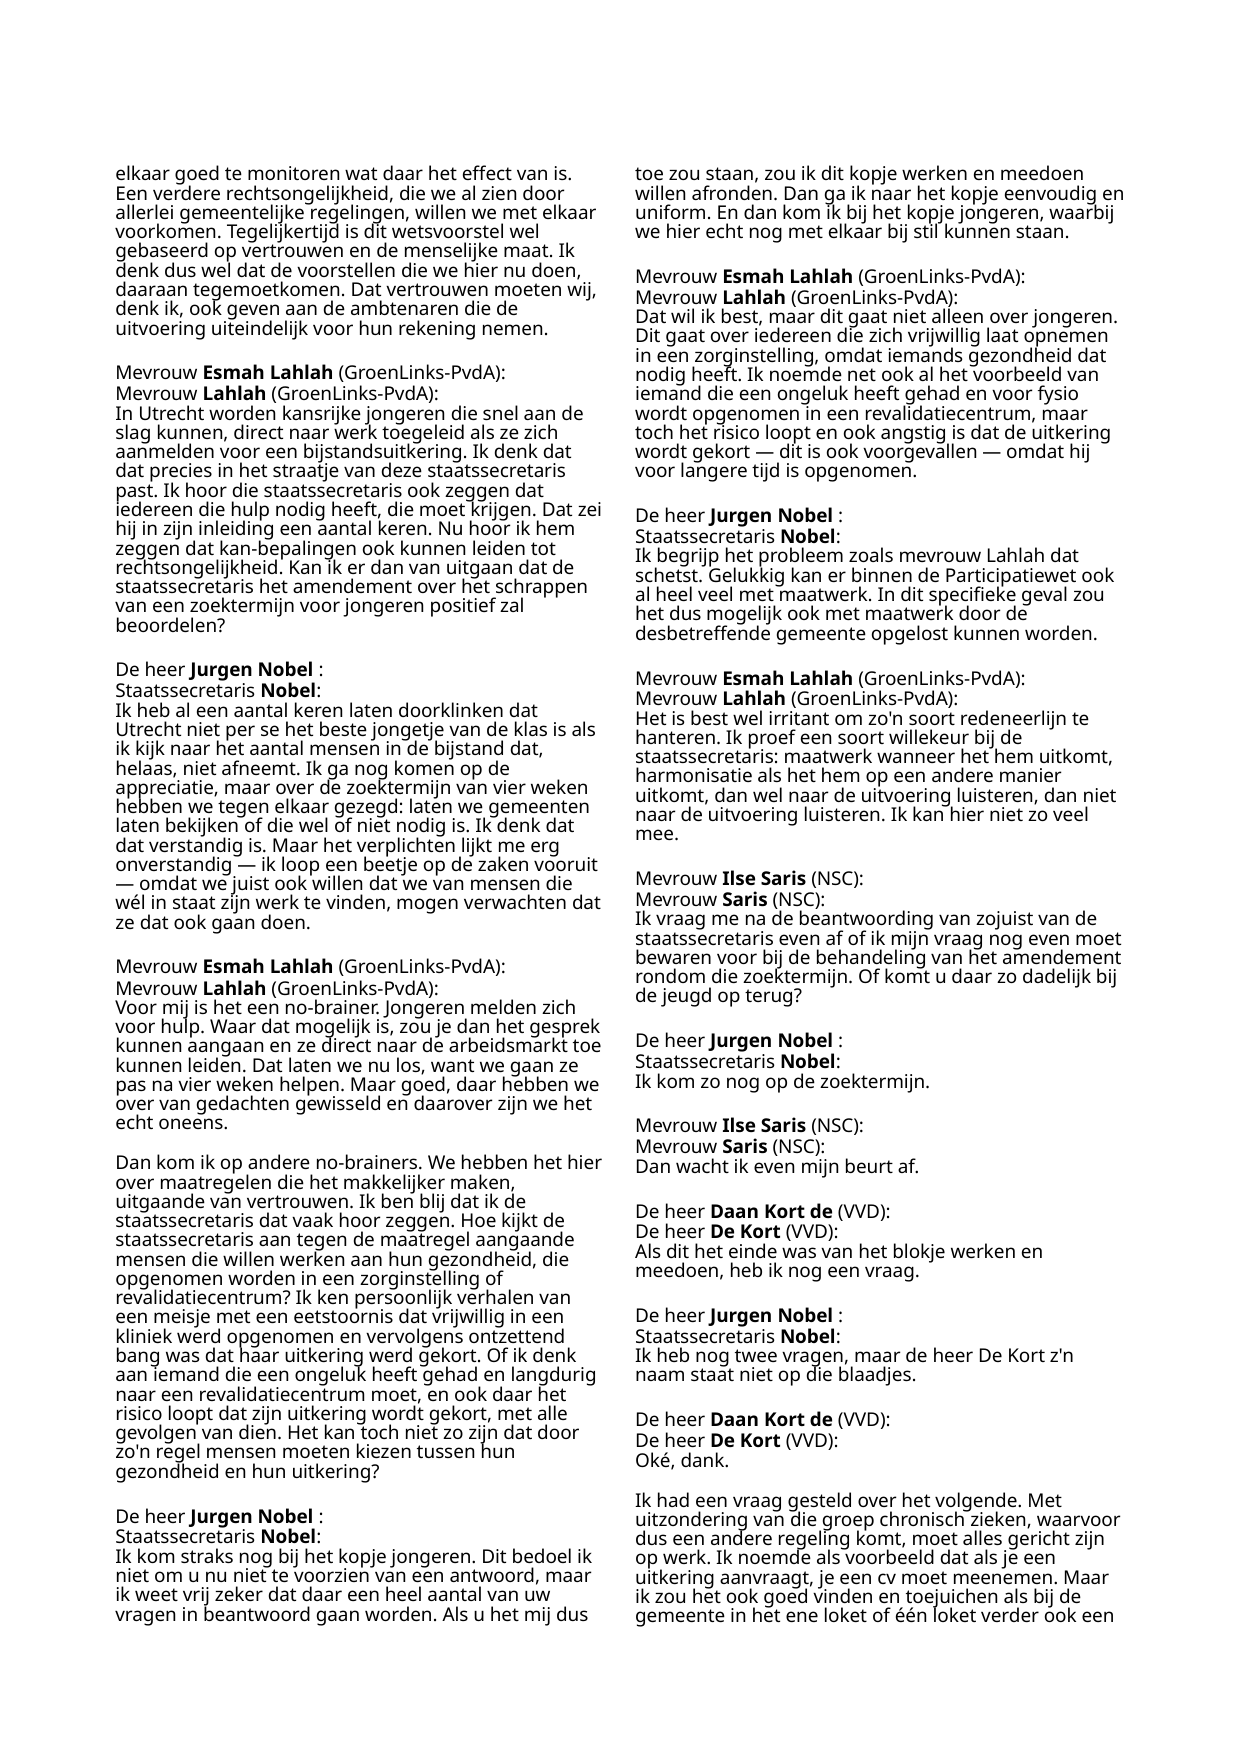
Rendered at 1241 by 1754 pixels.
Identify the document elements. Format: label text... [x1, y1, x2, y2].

text Ik kom zo nog op de zoektermijn. [635, 1073, 1125, 1092]
text toe zou staan, zou ik dit kopje werken en meedoen willen afronden. Dan ga ik naar het kopje eenvoudig en uniform. En dan kom ik bij het kopje jongeren, waarbij we hier echt nog met elkaar bij stil kunnen staan. [635, 165, 1125, 242]
text Staatssecretaris Nobel: [115, 682, 605, 702]
text Ik vraag me na de beantwoording van zojuist van de staatssecretaris even af of ik mijn vraag nog even moet bewaren voor bij de behandeling van het amendement rondom die zoektermijn. Of komt u daar zo dadelijk bij de jeugd op terug? [635, 910, 1125, 1007]
text Ik kom straks nog bij het kopje jongeren. Dit bedoel ik niet om u nu niet te voorzien van een antwoord, maar ik weet vrij zeker dat daar een heel aantal van uw vragen in beantwoord gaan worden. Als u het mij dus [115, 1548, 605, 1625]
text Oké, dank. [635, 1452, 1125, 1471]
text Mevrouw Saris (NSC): [635, 1138, 1125, 1158]
text De heer De Kort (VVD): [635, 1223, 1125, 1243]
text De heer Jurgen Nobel : [115, 1503, 605, 1528]
text De heer Jurgen Nobel : [635, 1028, 1125, 1053]
text De heer Daan Kort de (VVD): [635, 1407, 1125, 1432]
text De heer De Kort (VVD): [635, 1432, 1125, 1452]
text Voor mij is het een no-brainer. Jongeren melden zich voor hulp. Waar dat mogelijk is, zou je dan het gesprek kunnen aangaan en ze direct naar de arbeidsmarkt toe kunnen leiden. Dat laten we nu los, want we gaan ze pas na vier weken helpen. Maar goed, daar hebben we over van gedachten gewisseld en daarover zijn we het echt oneens. [115, 999, 605, 1134]
text Mevrouw Saris (NSC): [635, 891, 1125, 910]
text elkaar goed te monitoren wat daar het effect van is. Een verdere rechtsongelijkheid, die we al zien door allerlei gemeentelijke regelingen, willen we met elkaar voorkomen. Tegelijkertijd is dit wetsvoorstel wel gebaseerd op vertrouwen en de menselijke maat. Ik denk dus wel dat de voorstellen die we hier nu doen, daaraan tegemoetkomen. Dat vertrouwen moeten wij, denk ik, ook geven aan de ambtenaren die de uitvoering uiteindelijk voor hun rekening nemen. [115, 165, 605, 339]
text Mevrouw Esmah Lahlah (GroenLinks-PvdA): [635, 665, 1125, 690]
text Staatssecretaris Nobel: [635, 1053, 1125, 1073]
text Dat wil ik best, maar dit gaat niet alleen over jongeren. Dit gaat over iedereen die zich vrijwillig laat opnemen in een zorginstelling, omdat iemands gezondheid dat nodig heeft. Ik noemde net ook al het voorbeeld van iemand die een ongeluk heeft gehad en voor fysio wordt opgenomen in een revalidatiecentrum, maar toch het risico loopt en ook angstig is dat de uitkering wordt gekort — dit is ook voorgevallen — omdat hij voor langere tijd is opgenomen. [635, 308, 1125, 482]
text In Utrecht worden kansrijke jongeren die snel aan de slag kunnen, direct naar werk toegeleid als ze zich aanmelden voor een bijstandsuitkering. Ik denk dat dat precies in het straatje van deze staatssecretaris past. Ik hoor die staatssecretaris ook zeggen dat iedereen die hulp nodig heeft, die moet krijgen. Dat zei hij in zijn inleiding een aantal keren. Nu hoor ik hem zeggen dat kan-bepalingen ook kunnen leiden tot rechtsongelijkheid. Kan ik er dan van uitgaan dat de staatssecretaris het amendement over het schrappen van een zoektermijn voor jongeren positief zal beoordelen? [115, 404, 605, 636]
text Mevrouw Esmah Lahlah (GroenLinks-PvdA): [635, 263, 1125, 289]
text Staatssecretaris Nobel: [635, 528, 1125, 547]
text Ik heb al een aantal keren laten doorklinken dat Utrecht niet per se het beste jongetje van de klas is als ik kijk naar het aantal mensen in de bijstand dat, helaas, niet afneemt. Ik ga nog komen op de appreciatie, maar over de zoektermijn van vier weken hebben we tegen elkaar gezegd: laten we gemeenten laten bekijken of die wel of niet nodig is. Ik denk dat dat verstandig is. Maar het verplichten lijkt me erg onverstandig — ik loop een beetje op de zaken vooruit — omdat we juist ook willen dat we van mensen die wél in staat zijn werk te vinden, mogen verwachten dat ze dat ook gaan doen. [115, 702, 605, 933]
text De heer Jurgen Nobel : [635, 502, 1125, 528]
text Ik had een vraag gesteld over het volgende. Met uitzondering van die groep chronisch zieken, waarvoor dus een andere regeling komt, moet alles gericht zijn op werk. Ik noemde als voorbeeld dat als je een uitkering aanvraagt, je een cv moet meenemen. Maar ik zou het ook goed vinden en toejuichen als bij de gemeente in het ene loket of één loket verder ook een [635, 1492, 1125, 1626]
text Staatssecretaris Nobel: [635, 1328, 1125, 1347]
text De heer Daan Kort de (VVD): [635, 1198, 1125, 1223]
text Mevrouw Lahlah (GroenLinks-PvdA): [115, 385, 605, 404]
text De heer Jurgen Nobel : [115, 657, 605, 682]
text Mevrouw Ilse Saris (NSC): [635, 1113, 1125, 1138]
text Het is best wel irritant om zo'n soort redeneerlijn te hanteren. Ik proef een soort willekeur bij de staatssecretaris: maatwerk wanneer het hem uitkomt, harmonisatie als het hem op een andere manier uitkomt, dan wel naar de uitvoering luisteren, dan niet naar de uitvoering luisteren. Ik kan hier niet zo veel mee. [635, 710, 1125, 844]
text Mevrouw Esmah Lahlah (GroenLinks-PvdA): [115, 359, 605, 385]
text Ik begrijp het probleem zoals mevrouw Lahlah dat schetst. Gelukkig kan er binnen de Participatiewet ook al heel veel met maatwerk. In dit specifieke geval zou het dus mogelijk ook met maatwerk door de desbetreffende gemeente opgelost kunnen worden. [635, 547, 1125, 644]
text Staatssecretaris Nobel: [115, 1528, 605, 1548]
text Dan kom ik op andere no-brainers. We hebben het hier over maatregelen die het makkelijker maken, uitgaande van vertrouwen. Ik ben blij dat ik de staatssecretaris dat vaak hoor zeggen. Hoe kijkt de staatssecretaris aan tegen de maatregel aangaande mensen die willen werken aan hun gezondheid, die opgenomen worden in een zorginstelling of revalidatiecentrum? Ik ken persoonlijk verhalen van een meisje met een eetstoornis dat vrijwillig in een kliniek werd opgenomen en vervolgens ontzettend bang was dat haar uitkering werd gekort. Of ik denk aan iemand die een ongeluk heeft gehad en langdurig naar een revalidatiecentrum moet, en ook daar het risico loopt dat zijn uitkering wordt gekort, met alle gevolgen van dien. Het kan toch niet zo zijn dat door zo'n regel mensen moeten kiezen tussen hun gezondheid en hun uitkering? [115, 1154, 605, 1482]
text Mevrouw Lahlah (GroenLinks-PvdA): [635, 289, 1125, 308]
text Mevrouw Ilse Saris (NSC): [635, 865, 1125, 891]
text Mevrouw Esmah Lahlah (GroenLinks-PvdA): [115, 954, 605, 979]
text Ik heb nog twee vragen, maar de heer De Kort z'n naam staat niet op die blaadjes. [635, 1347, 1125, 1386]
text Als dit het einde was van het blokje werken en meedoen, heb ik nog een vraag. [635, 1243, 1125, 1281]
text De heer Jurgen Nobel : [635, 1302, 1125, 1328]
text Dan wacht ik even mijn beurt af. [635, 1158, 1125, 1177]
text Mevrouw Lahlah (GroenLinks-PvdA): [115, 979, 605, 999]
text Mevrouw Lahlah (GroenLinks-PvdA): [635, 690, 1125, 710]
